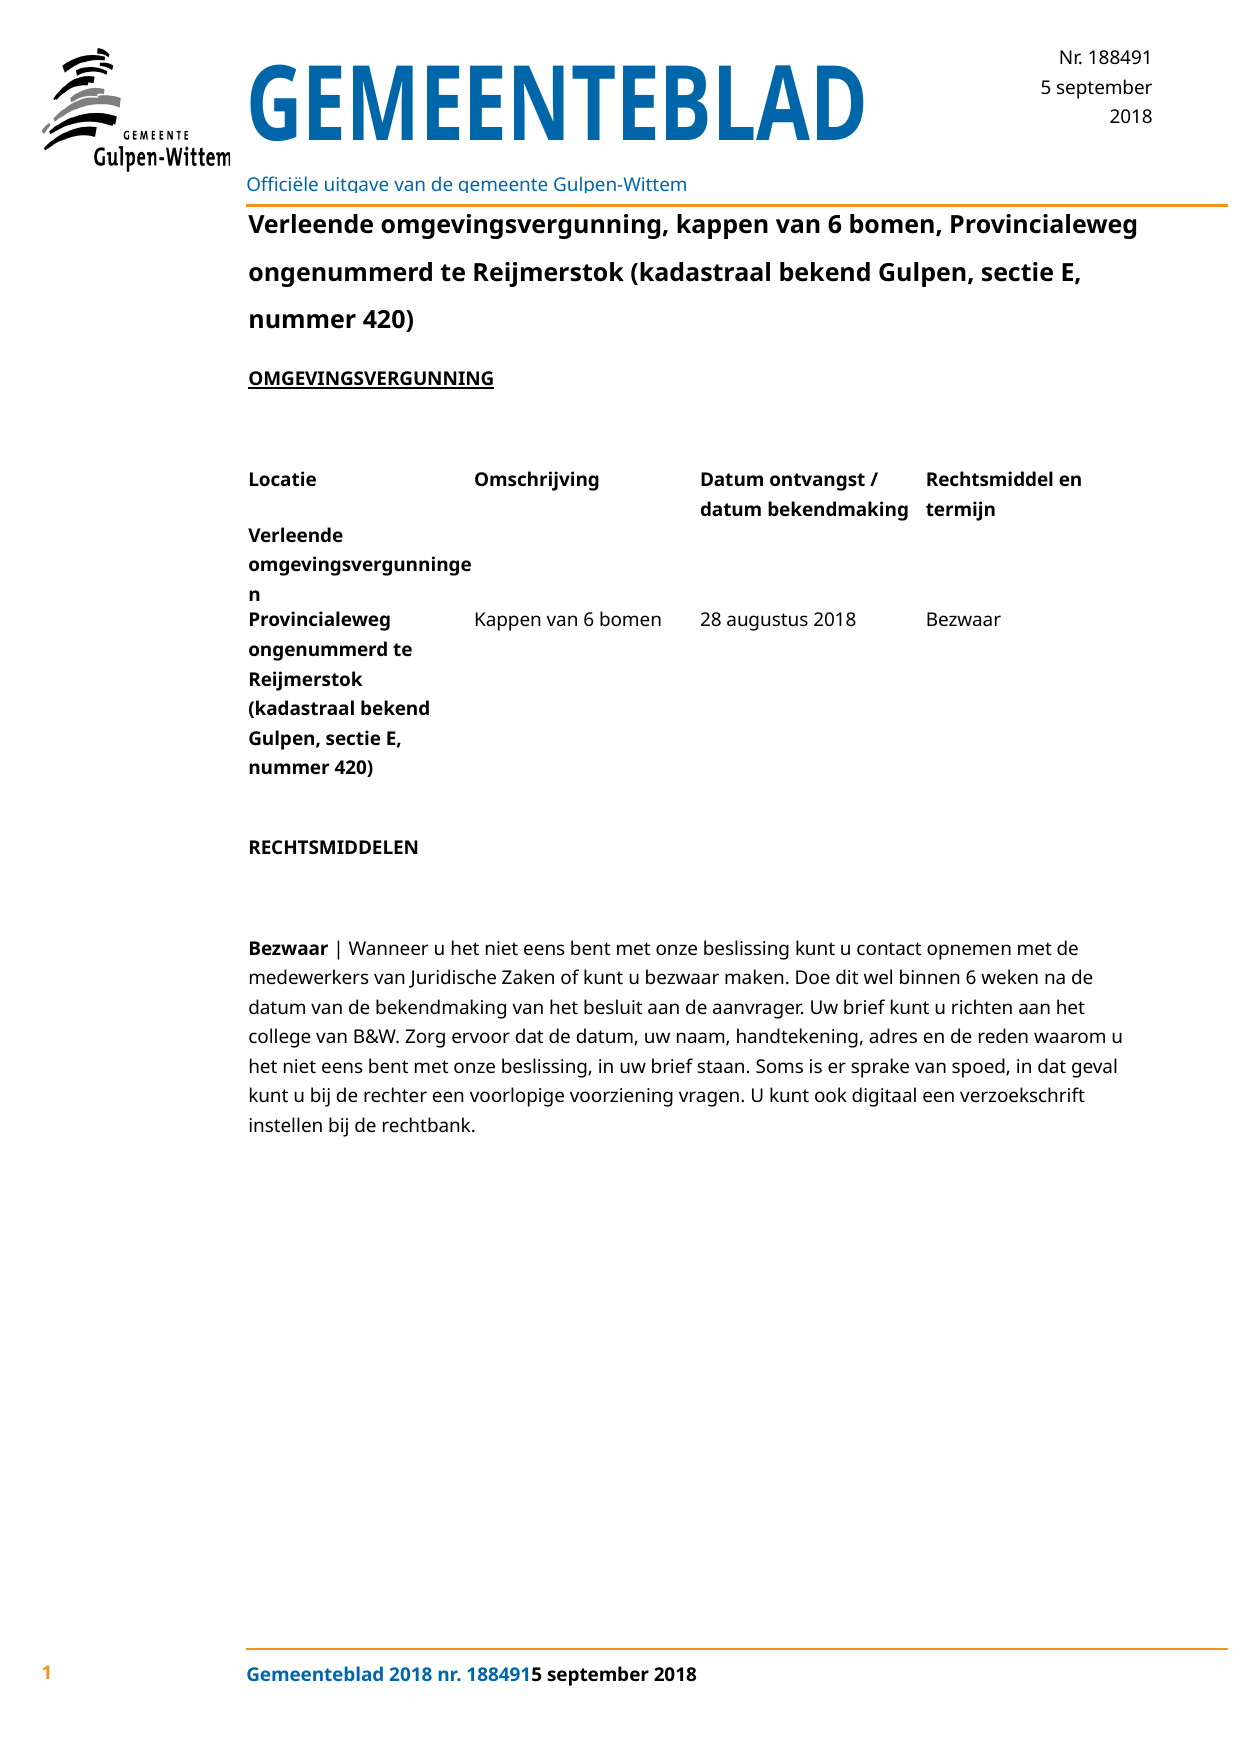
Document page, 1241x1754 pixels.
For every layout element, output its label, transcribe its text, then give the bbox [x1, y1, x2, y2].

table_cell [926, 522, 1152, 607]
text RECHTSMIDDELEN [248, 834, 1152, 860]
table_cell Kappen van 6 bomen [474, 607, 700, 780]
table_header Datum ontvangst / datum bekendmaking [700, 466, 926, 522]
table_cell Verleende omgevingsvergunningen [248, 522, 474, 607]
table_cell [474, 522, 700, 607]
table_cell [700, 522, 926, 607]
text Verleende omgevingsvergunning, kappen van 6 bomen, Provincialeweg ongenummerd te Reijmerstok (kadastraal bekend Gulpen, sectie E, nummer 420) [248, 207, 1152, 336]
table_header Rechtsmiddel en termijn [926, 466, 1152, 522]
text Bezwaar | Wanneer u het niet eens bent met onze beslissing kunt u contact opnemen met de medewerkers van Juridische Zaken of kunt u bezwaar maken. Doe dit wel binnen 6 weken na de datum van de bekendmaking van het besluit aan de aanvrager. Uw brief kunt u richten aan het college van B&W. Zorg ervoor dat de datum, uw naam, handtekening, adres en de reden waarom u het niet eens bent met onze beslissing, in uw brief staan. Soms is er sprake van spoed, in dat geval kunt u bij de rechter een voorlopige voorziening vragen. U kunt ook digitaal een verzoekschrift instellen bij de rechtbank. [248, 935, 1152, 1138]
table_header Locatie [248, 466, 474, 522]
table_cell Provincialeweg ongenummerd te Reijmerstok (kadastraal bekend Gulpen, sectie E, nummer 420) [248, 607, 474, 780]
table_cell 28 augustus 2018 [700, 607, 926, 780]
table_header Omschrijving [474, 466, 700, 522]
text OMGEVINGSVERGUNNING [248, 366, 1152, 391]
table_cell Bezwaar [926, 607, 1152, 780]
picture [41, 47, 231, 172]
